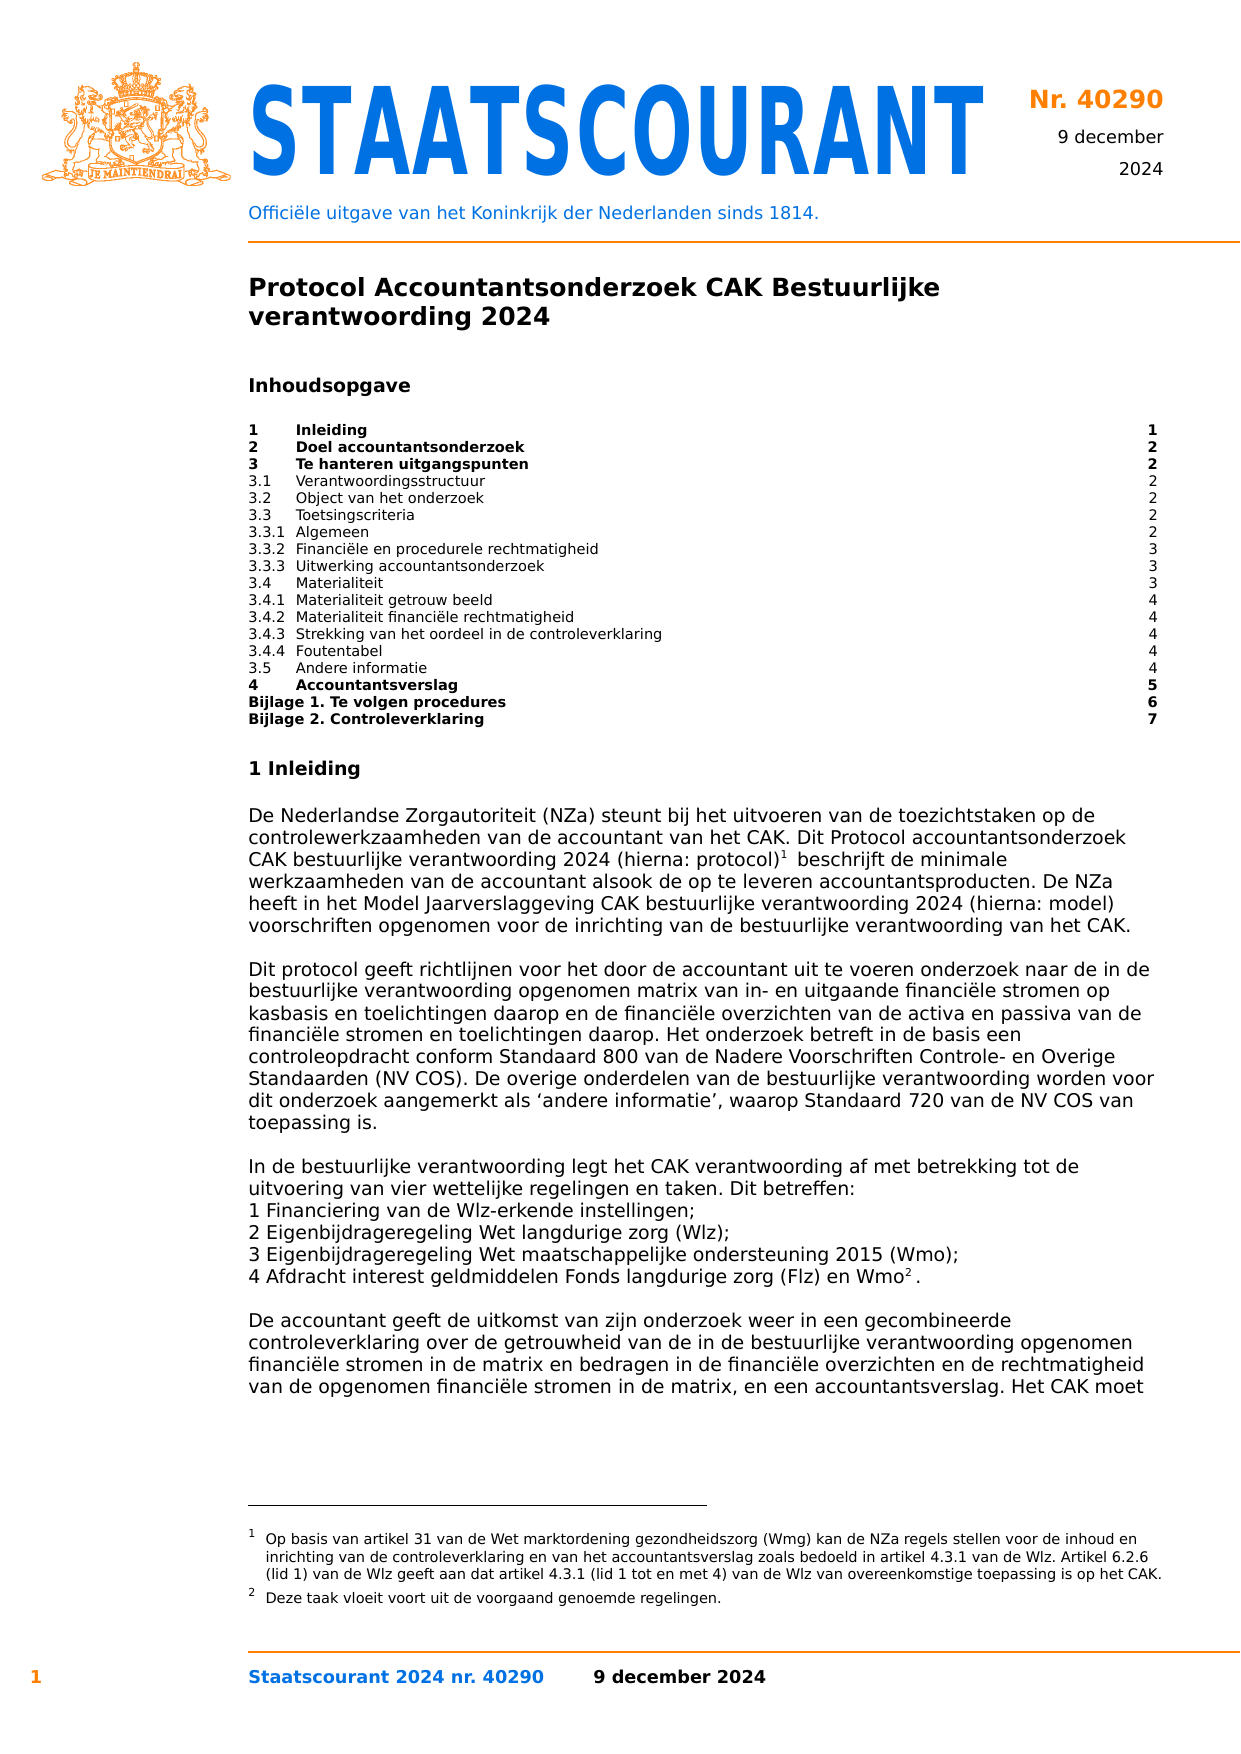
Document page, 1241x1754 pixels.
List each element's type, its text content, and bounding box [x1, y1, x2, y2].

table_cell 4 [1039, 643, 1163, 660]
table_cell Te hanteren uitgangspunten [290, 456, 1038, 473]
table_cell 2 [1039, 473, 1163, 490]
text Op basis van artikel 31 van de Wet marktordening gezondheidszorg (Wmg) kan de NZa regels stellen voor de inhoud en inrichting van de controleverklaring en van het accountantsverslag zoals bedoeld in artikel 4.3.1 van de Wlz. Artikel 6.2.6 (lid 1) van de Wlz geeft aan dat artikel 4.3.1 (lid 1 tot en met 4) van de Wlz van overeenkomstige toepassing is op het CAK. [248, 1527, 1163, 1583]
table_cell 6 [1039, 694, 1163, 711]
table_cell 3.3.1 [248, 524, 289, 541]
table_cell Accountantsverslag [290, 677, 1038, 694]
text 2 Eigenbijdrageregeling Wet langdurige zorg (Wlz); [248, 1222, 1163, 1244]
table_cell 4 [1039, 660, 1163, 677]
text Deze taak vloeit voort uit de voorgaand genoemde regelingen. [248, 1586, 1163, 1608]
table_cell Materialiteit getrouw beeld [290, 592, 1038, 609]
table_cell Object van het onderzoek [290, 490, 1038, 507]
text De accountant geeft de uitkomst van zijn onderzoek weer in een gecombineerde controleverklaring over de getrouwheid van de in de bestuurlijke verantwoording opgenomen financiële stromen in de matrix en bedragen in de financiële overzichten en de rechtmatigheid van de opgenomen financiële stromen in de matrix, en een accountantsverslag. Het CAK moet [248, 1310, 1163, 1398]
table_cell 3.4.2 [248, 609, 289, 626]
table_cell 4 [1039, 626, 1163, 643]
table_cell 2024 [998, 153, 1240, 203]
table_cell 3 [1039, 541, 1163, 558]
table_cell Bijlage 1. Te volgen procedures [248, 694, 1038, 711]
table_cell 3.2 [248, 490, 289, 507]
table_header Nr. 40290 [998, 62, 1240, 121]
table_header STAATSCOURANT [248, 62, 998, 203]
table_cell 2 [1039, 507, 1163, 524]
text 3 Eigenbijdrageregeling Wet maatschappelijke ondersteuning 2015 (Wmo); [248, 1244, 1163, 1266]
table_cell 3.4 [248, 575, 289, 592]
text Dit protocol geeft richtlijnen voor het door de accountant uit te voeren onderzoek naar de in de bestuurlijke verantwoording opgenomen matrix van in- en uitgaande financiële stromen op kasbasis en toelichtingen daarop en de financiële overzichten van de activa en passiva van de financiële stromen en toelichtingen daarop. Het onderzoek betreft in de basis een controleopdracht conform Standaard 800 van de Nadere Voorschriften Controle- en Overige Standaarden (NV COS). De overige onderdelen van de bestuurlijke verantwoording worden voor dit onderzoek aangemerkt als ‘andere informatie’, waarop Standaard 720 van de NV COS van toepassing is. [248, 958, 1163, 1134]
table_header Inleiding [290, 422, 1038, 439]
table_header 1 [248, 422, 289, 439]
table_cell Uitwerking accountantsonderzoek [290, 558, 1038, 575]
text 1 Financiering van de Wlz-erkende instellingen; [248, 1200, 1163, 1222]
text 4 Afdracht interest geldmiddelen Fonds langdurige zorg (Flz) en Wmo. [248, 1266, 1163, 1288]
table_cell 3.4.4 [248, 643, 289, 660]
table_cell Strekking van het oordeel in de controleverklaring [290, 626, 1038, 643]
table_cell Doel accountantsonderzoek [290, 439, 1038, 456]
table_cell Financiële en procedurele rechtmatigheid [290, 541, 1038, 558]
table_cell 3 [1039, 575, 1163, 592]
table_cell 2 [1039, 524, 1163, 541]
table_cell 3 [1039, 558, 1163, 575]
table_cell 4 [248, 677, 289, 694]
table_cell Materialiteit [290, 575, 1038, 592]
table_cell 5 [1039, 677, 1163, 694]
table_cell 3.3.2 [248, 541, 289, 558]
table_cell 3.3.3 [248, 558, 289, 575]
table_cell 2 [1039, 490, 1163, 507]
table_cell Foutentabel [290, 643, 1038, 660]
table_header [25, 62, 248, 241]
table_cell 3.1 [248, 473, 289, 490]
subtitle Inhoudsopgave [248, 375, 1163, 397]
table_cell Andere informatie [290, 660, 1038, 677]
table_cell 3.4.1 [248, 592, 289, 609]
table_header 1 [1039, 422, 1163, 439]
text In de bestuurlijke verantwoording legt het CAK verantwoording af met betrekking tot de uitvoering van vier wettelijke regelingen en taken. Dit betreffen: [248, 1156, 1163, 1200]
table_cell 4 [1039, 592, 1163, 609]
table_cell Materialiteit financiële rechtmatigheid [290, 609, 1038, 626]
table_cell Algemeen [290, 524, 1038, 541]
table_cell 4 [1039, 609, 1163, 626]
picture [41, 62, 231, 186]
subtitle Protocol Accountantsonderzoek CAK Bestuurlijke verantwoording 2024 [248, 273, 1163, 331]
subtitle 1 Inleiding [248, 758, 1163, 780]
table_cell 3.3 [248, 507, 289, 524]
table_cell Officiële uitgave van het Koninkrijk der Nederlanden sinds 1814. [248, 203, 1240, 241]
table_cell Verantwoordingsstructuur [290, 473, 1038, 490]
table_cell 2 [248, 439, 289, 456]
table_cell Bijlage 2. Controleverklaring [248, 711, 1038, 728]
text De Nederlandse Zorgautoriteit (NZa) steunt bij het uitvoeren van de toezichtstaken op de controlewerkzaamheden van de accountant van het CAK. Dit Protocol accountantsonderzoek CAK bestuurlijke verantwoording 2024 (hierna: protocol) beschrijft de minimale werkzaamheden van de accountant alsook de op te leveren accountantsproducten. De NZa heeft in het Model Jaarverslaggeving CAK bestuurlijke verantwoording 2024 (hierna: model) voorschriften opgenomen voor de inrichting van de bestuurlijke verantwoording van het CAK. [248, 805, 1163, 937]
table_cell 7 [1039, 711, 1163, 728]
table_cell Toetsingscriteria [290, 507, 1038, 524]
table_cell 2 [1039, 456, 1163, 473]
table_cell 2 [1039, 439, 1163, 456]
table_cell 3.4.3 [248, 626, 289, 643]
table_cell 3 [248, 456, 289, 473]
table_cell 9 december [998, 121, 1240, 153]
table_cell 3.5 [248, 660, 289, 677]
